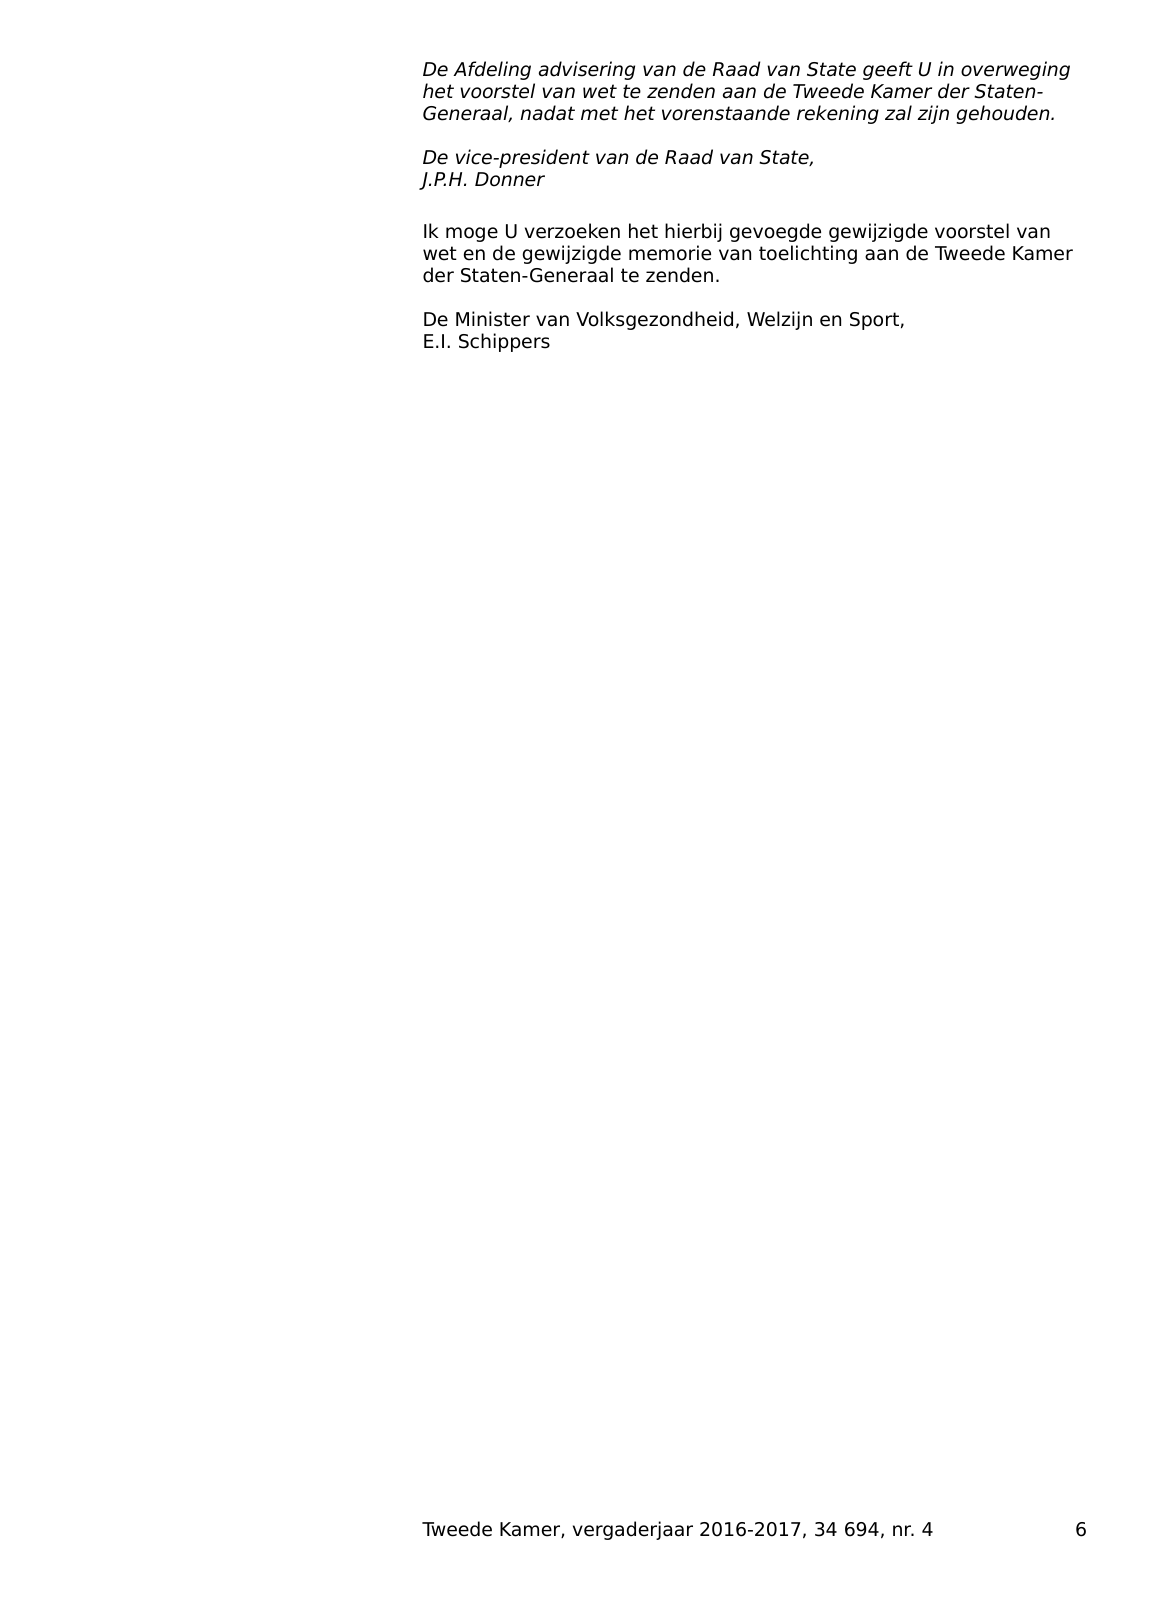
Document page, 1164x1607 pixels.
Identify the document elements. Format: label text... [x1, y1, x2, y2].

text J.P.H. Donner [422, 169, 1087, 191]
text Ik moge U verzoeken het hierbij gevoegde gewijzigde voorstel van wet en de gewijzigde memorie van toelichting aan de Tweede Kamer der Staten-Generaal te zenden. [422, 221, 1087, 287]
text De Afdeling advisering van de Raad van State geeft U in overweging het voorstel van wet te zenden aan de Tweede Kamer der Staten-Generaal, nadat met het vorenstaande rekening zal zijn gehouden. [422, 59, 1087, 125]
text De vice-president van de Raad van State, [422, 147, 1087, 169]
text De Minister van Volksgezondheid, Welzijn en Sport, E.I. Schippers [422, 309, 1087, 353]
